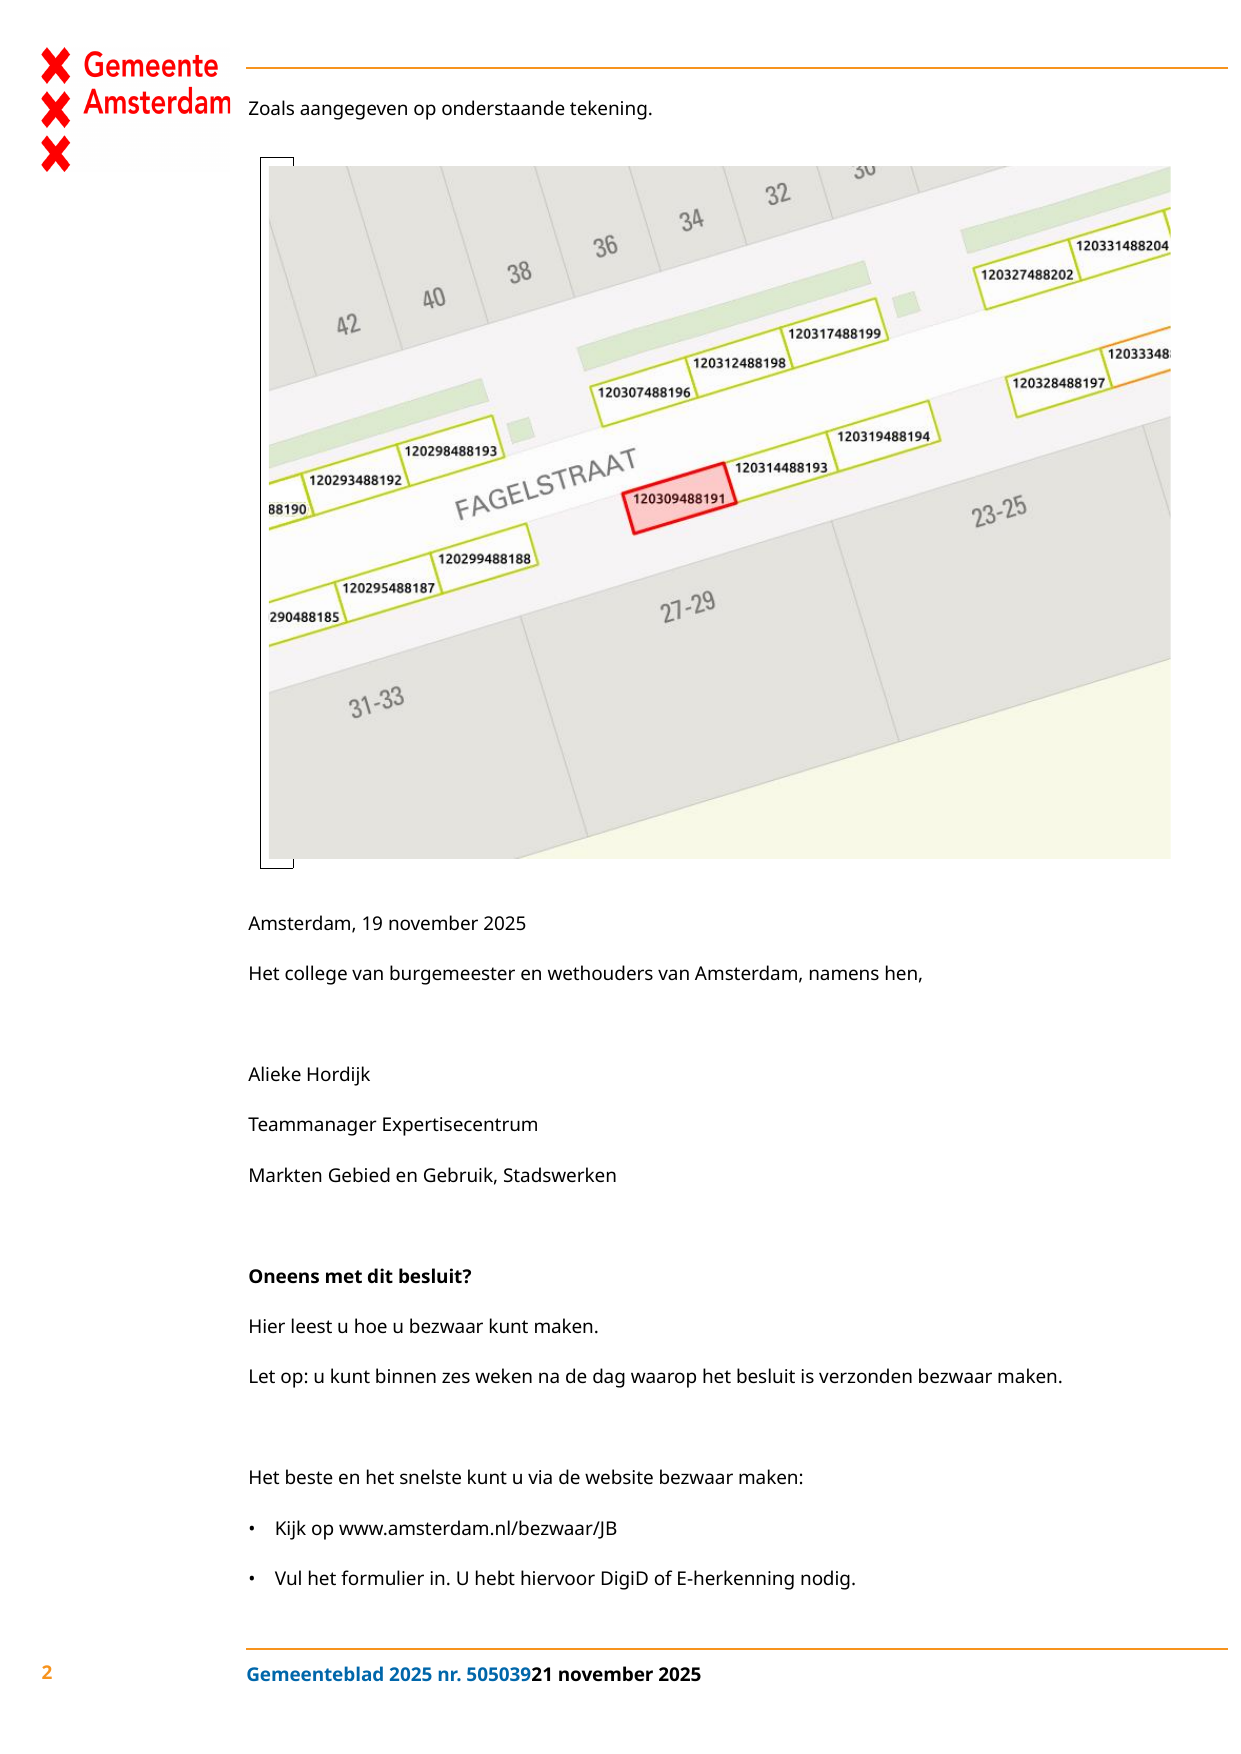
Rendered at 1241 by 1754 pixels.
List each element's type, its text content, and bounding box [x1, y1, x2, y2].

text Let op: u kunt binnen zes weken na de dag waarop het besluit is verzonden bezwaar maken. [248, 1364, 1152, 1389]
text Het college van burgemeester en wethouders van Amsterdam, namens hen, [248, 960, 1152, 986]
text Amsterdam, 19 november 2025 [248, 910, 1152, 936]
text • Vul het formulier in. U hebt hiervoor DigiD of E-herkenning nodig. [248, 1565, 1152, 1591]
text Teammanager Expertisecentrum [248, 1112, 1152, 1137]
text Markten Gebied en Gebruik, Stadswerken [248, 1162, 1152, 1188]
text • Kijk op www.amsterdam.nl/bezwaar/JB [248, 1515, 1152, 1541]
text Hier leest u hoe u bezwaar kunt maken. [248, 1313, 1152, 1339]
text Zoals aangegeven op onderstaande tekening. [248, 95, 1152, 121]
text Oneens met dit besluit? [248, 1263, 1152, 1288]
picture [268, 166, 1171, 859]
picture [41, 47, 231, 172]
text Het beste en het snelste kunt u via de website bezwaar maken: [248, 1464, 1152, 1490]
text Alieke Hordijk [248, 1061, 1152, 1087]
